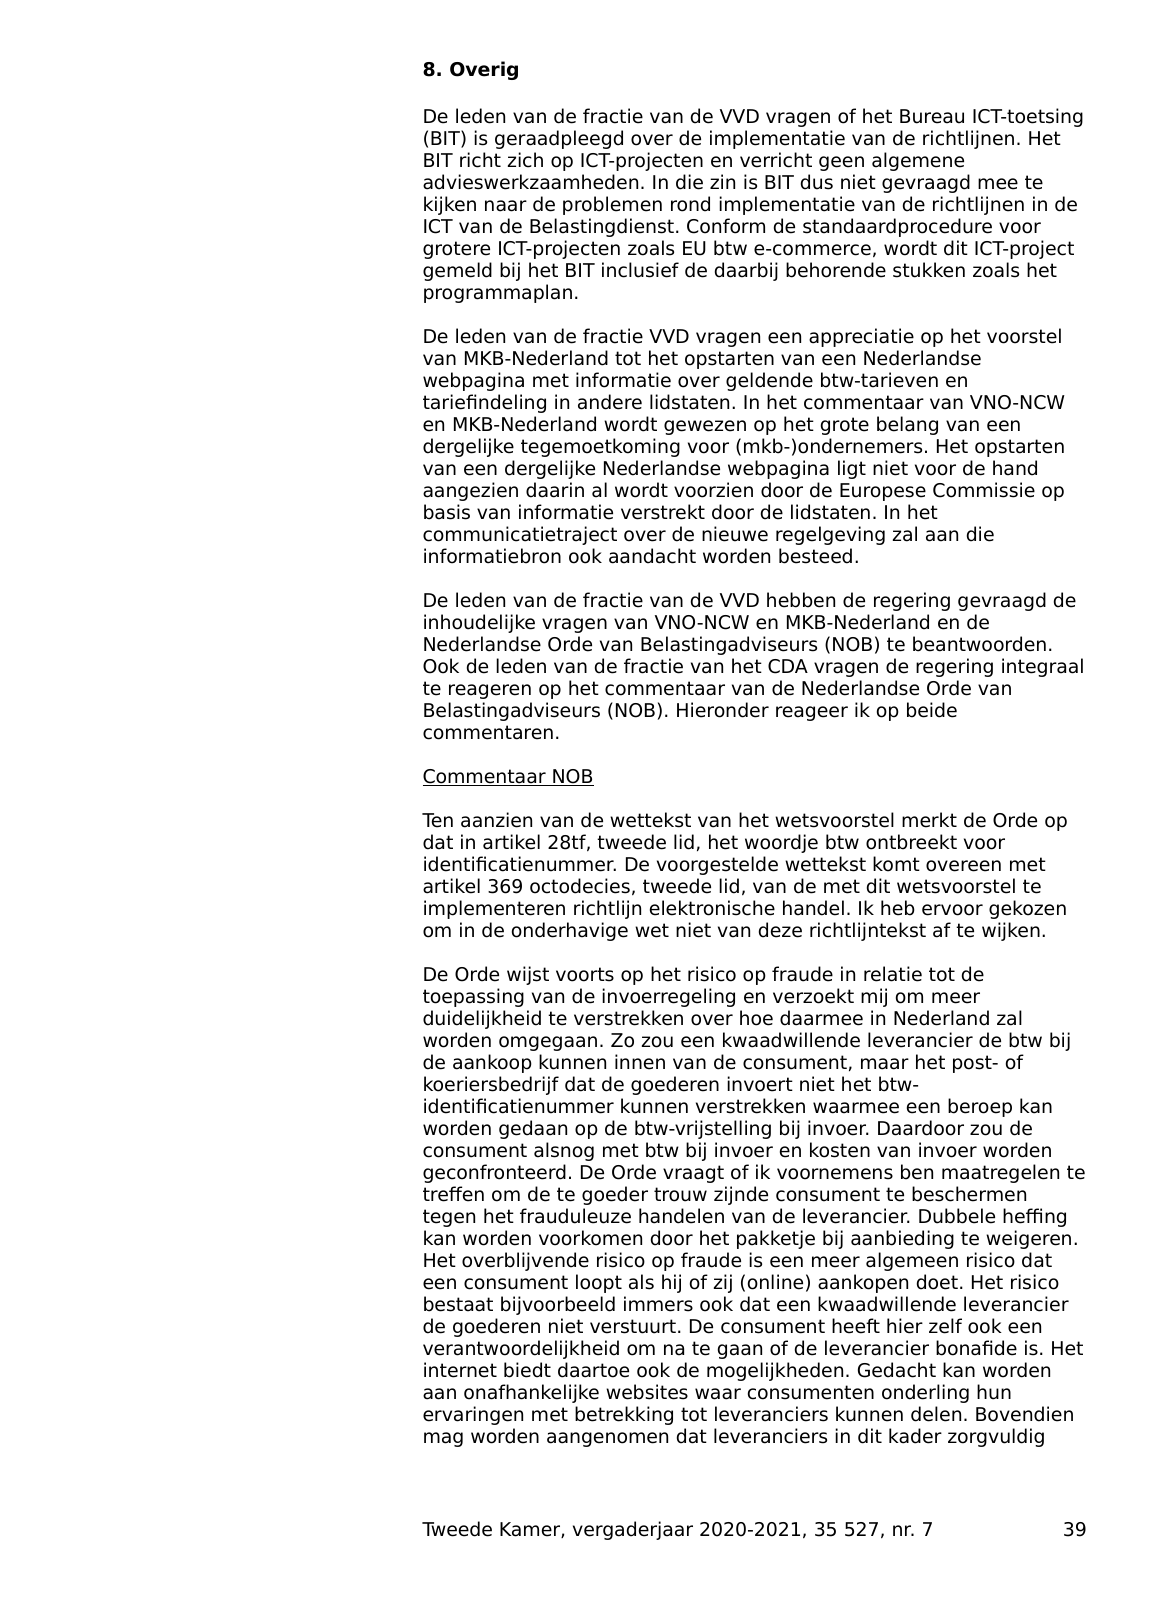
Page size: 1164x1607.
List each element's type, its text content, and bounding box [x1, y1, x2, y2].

text Ten aanzien van de wettekst van het wetsvoorstel merkt de Orde op dat in artikel 28tf, tweede lid, het woordje btw ontbreekt voor identificatienummer. De voorgestelde wettekst komt overeen met artikel 369 octodecies, tweede lid, van de met dit wetsvoorstel te implementeren richtlijn elektronische handel. Ik heb ervoor gekozen om in de onderhavige wet niet van deze richtlijntekst af te wijken. [422, 810, 1087, 942]
text De leden van de fractie van de VVD vragen of het Bureau ICT-toetsing (BIT) is geraadpleegd over de implementatie van de richtlijnen. Het BIT richt zich op ICT-projecten en verricht geen algemene advieswerkzaamheden. In die zin is BIT dus niet gevraagd mee te kijken naar de problemen rond implementatie van de richtlijnen in de ICT van de Belastingdienst. Conform de standaardprocedure voor grotere ICT-projecten zoals EU btw e-commerce, wordt dit ICT-project gemeld bij het BIT inclusief de daarbij behorende stukken zoals het programmaplan. [422, 106, 1087, 304]
text De Orde wijst voorts op het risico op fraude in relatie tot de toepassing van de invoerregeling en verzoekt mij om meer duidelijkheid te verstrekken over hoe daarmee in Nederland zal worden omgegaan. Zo zou een kwaadwillende leverancier de btw bij de aankoop kunnen innen van de consument, maar het post- of koeriersbedrijf dat de goederen invoert niet het btw-identificatienummer kunnen verstrekken waarmee een beroep kan worden gedaan op de btw-vrijstelling bij invoer. Daardoor zou de consument alsnog met btw bij invoer en kosten van invoer worden geconfronteerd. De Orde vraagt of ik voornemens ben maatregelen te treffen om de te goeder trouw zijnde consument te beschermen tegen het frauduleuze handelen van de leverancier. Dubbele heffing kan worden voorkomen door het pakketje bij aanbieding te weigeren. Het overblijvende risico op fraude is een meer algemeen risico dat een consument loopt als hij of zij (online) aankopen doet. Het risico bestaat bijvoorbeeld immers ook dat een kwaadwillende leverancier de goederen niet verstuurt. De consument heeft hier zelf ook een verantwoordelijkheid om na te gaan of de leverancier bonafide is. Het internet biedt daartoe ook de mogelijkheden. Gedacht kan worden aan onafhankelijke websites waar consumenten onderling hun ervaringen met betrekking tot leveranciers kunnen delen. Bovendien mag worden aangenomen dat leveranciers in dit kader zorgvuldig [422, 964, 1087, 1448]
text De leden van de fractie van de VVD hebben de regering gevraagd de inhoudelijke vragen van VNO-NCW en MKB-Nederland en de Nederlandse Orde van Belastingadviseurs (NOB) te beantwoorden. Ook de leden van de fractie van het CDA vragen de regering integraal te reageren op het commentaar van de Nederlandse Orde van Belastingadviseurs (NOB). Hieronder reageer ik op beide commentaren. [422, 590, 1087, 744]
text De leden van de fractie VVD vragen een appreciatie op het voorstel van MKB-Nederland tot het opstarten van een Nederlandse webpagina met informatie over geldende btw-tarieven en tariefindeling in andere lidstaten. In het commentaar van VNO-NCW en MKB-Nederland wordt gewezen op het grote belang van een dergelijke tegemoetkoming voor (mkb-)ondernemers. Het opstarten van een dergelijke Nederlandse webpagina ligt niet voor de hand aangezien daarin al wordt voorzien door de Europese Commissie op basis van informatie verstrekt door de lidstaten. In het communicatietraject over de nieuwe regelgeving zal aan die informatiebron ook aandacht worden besteed. [422, 326, 1087, 568]
subtitle 8. Overig [422, 59, 1087, 81]
subtitle Commentaar NOB [422, 766, 1087, 788]
